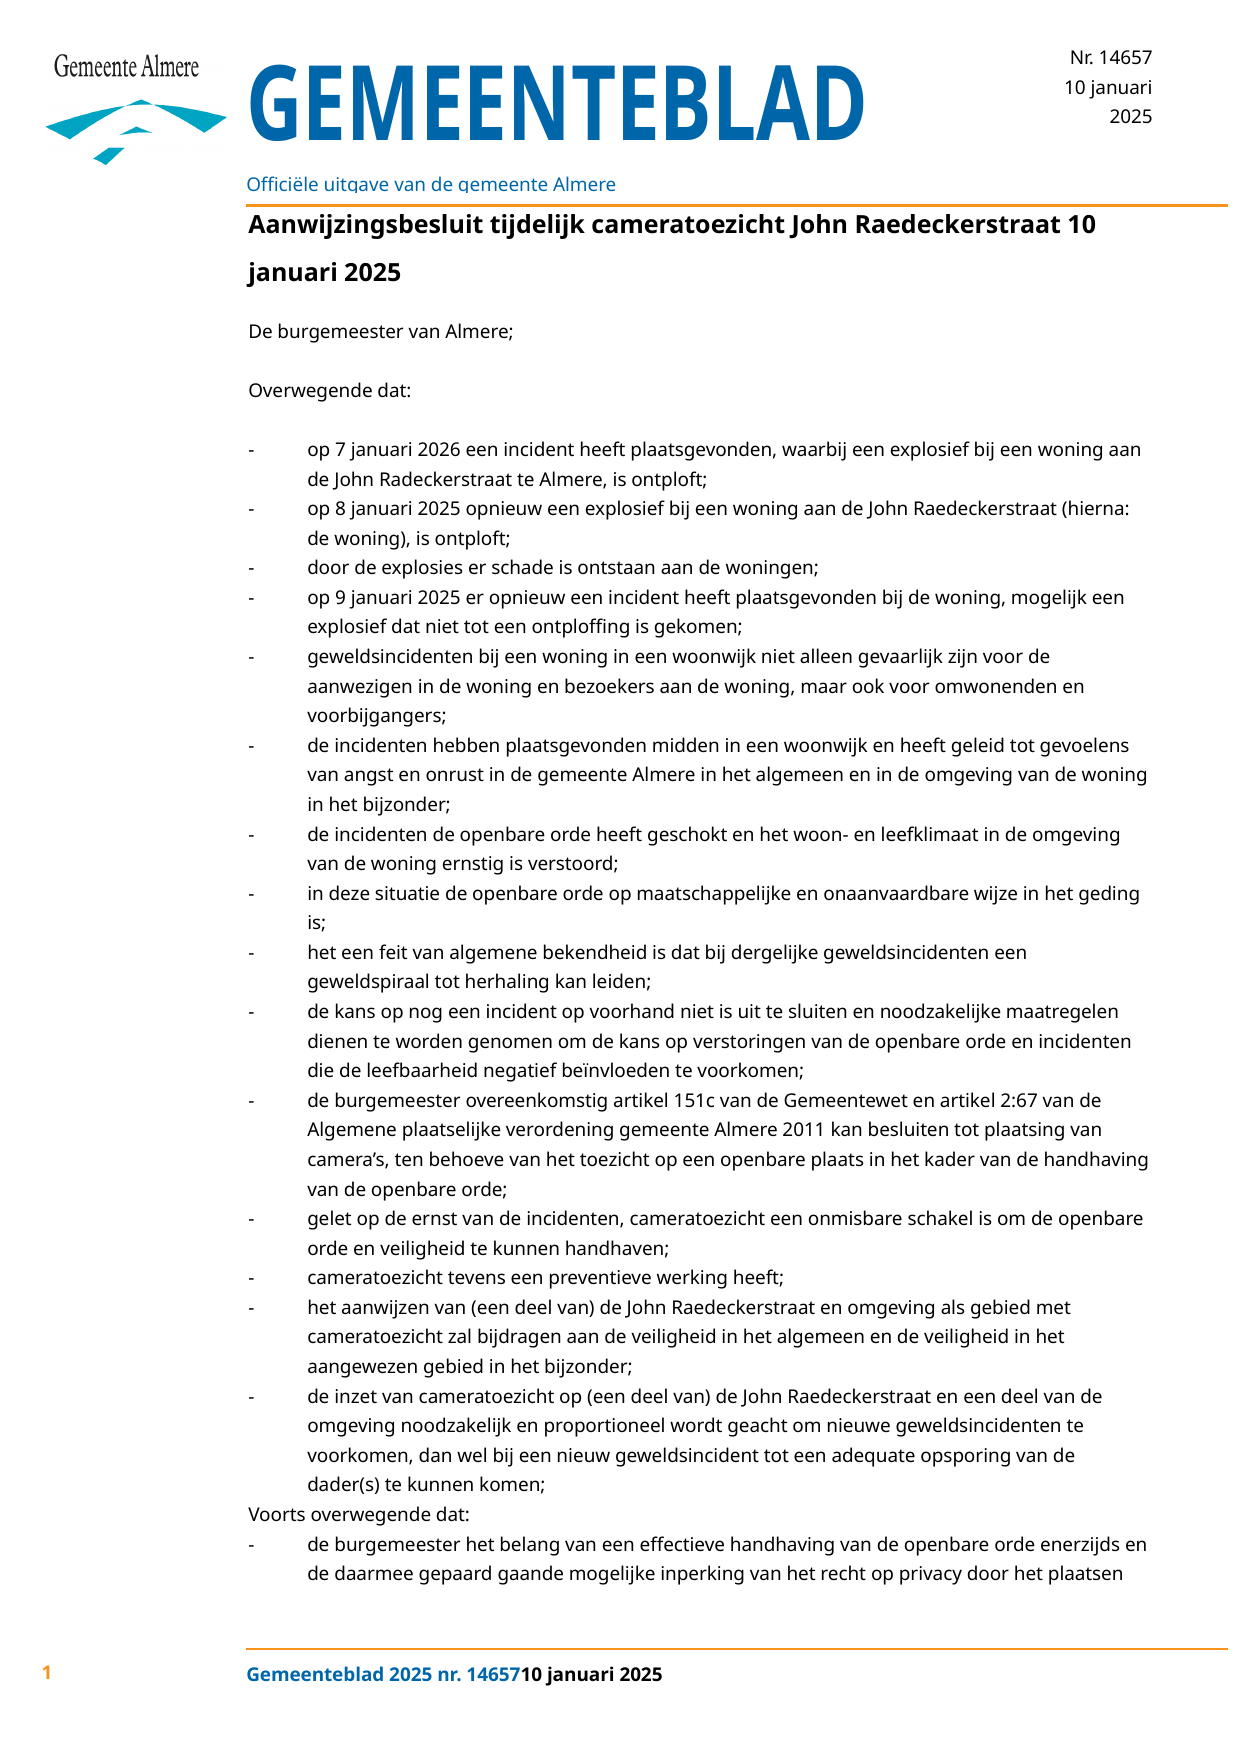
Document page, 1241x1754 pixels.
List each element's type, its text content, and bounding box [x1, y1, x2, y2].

text Aanwijzingsbesluit tijdelijk cameratoezicht John Raedeckerstraat 10 januari 2025 [248, 207, 1152, 288]
list gelet op de ernst van de incidenten, cameratoezicht een onmisbare schakel is om de openbare orde en veiligheid te kunnen handhaven; [248, 1205, 1152, 1261]
list op 7 januari 2026 een incident heeft plaatsgevonden, waarbij een explosief bij een woning aan de John Radeckerstraat te Almere, is ontploft; [248, 436, 1152, 492]
list de incidenten hebben plaatsgevonden midden in een woonwijk en heeft geleid tot gevoelens van angst en onrust in de gemeente Almere in het algemeen en in de omgeving van de woning in het bijzonder; [248, 732, 1152, 817]
text Overwegende dat: [248, 377, 1152, 403]
list op 8 januari 2025 opnieuw een explosief bij een woning aan de John Raedeckerstraat (hierna: de woning), is ontploft; [248, 495, 1152, 551]
list de burgemeester overeenkomstig artikel 151c van de Gemeentewet en artikel 2:67 van de Algemene plaatselijke verordening gemeente Almere 2011 kan besluiten tot plaatsing van camera’s, ten behoeve van het toezicht op een openbare plaats in het kader van de handhaving van de openbare orde; [248, 1087, 1152, 1202]
list door de explosies er schade is ontstaan aan de woningen; [248, 554, 1152, 580]
list de incidenten de openbare orde heeft geschokt en het woon- en leefklimaat in de omgeving van de woning ernstig is verstoord; [248, 821, 1152, 876]
list in deze situatie de openbare orde op maatschappelijke en onaanvaardbare wijze in het geding is; [248, 880, 1152, 935]
list cameratoezicht tevens een preventieve werking heeft; [248, 1264, 1152, 1290]
list het aanwijzen van (een deel van) de John Raedeckerstraat en omgeving als gebied met cameratoezicht zal bijdragen aan de veiligheid in het algemeen en de veiligheid in het aangewezen gebied in het bijzonder; [248, 1294, 1152, 1379]
list de burgemeester het belang van een effectieve handhaving van de openbare orde enerzijds en de daarmee gepaard gaande mogelijke inperking van het recht op privacy door het plaatsen [248, 1531, 1152, 1586]
list de kans op nog een incident op voorhand niet is uit te sluiten en noodzakelijke maatregelen dienen te worden genomen om de kans op verstoringen van de openbare orde en incidenten die de leefbaarheid negatief beïnvloeden te voorkomen; [248, 998, 1152, 1083]
text Voorts overwegende dat: [248, 1501, 1152, 1527]
list de inzet van cameratoezicht op (een deel van) de John Raedeckerstraat en een deel van de omgeving noodzakelijk en proportioneel wordt geacht om nieuwe geweldsincidenten te voorkomen, dan wel bij een nieuw geweldsincident tot een adequate opsporing van de dader(s) te kunnen komen; [248, 1383, 1152, 1497]
picture [41, 47, 231, 172]
list op 9 januari 2025 er opnieuw een incident heeft plaatsgevonden bij de woning, mogelijk een explosief dat niet tot een ontploffing is gekomen; [248, 584, 1152, 639]
text De burgemeester van Almere; [248, 318, 1152, 344]
list het een feit van algemene bekendheid is dat bij dergelijke geweldsincidenten een geweldspiraal tot herhaling kan leiden; [248, 939, 1152, 994]
list geweldsincidenten bij een woning in een woonwijk niet alleen gevaarlijk zijn voor de aanwezigen in de woning en bezoekers aan de woning, maar ook voor omwonenden en voorbijgangers; [248, 643, 1152, 728]
